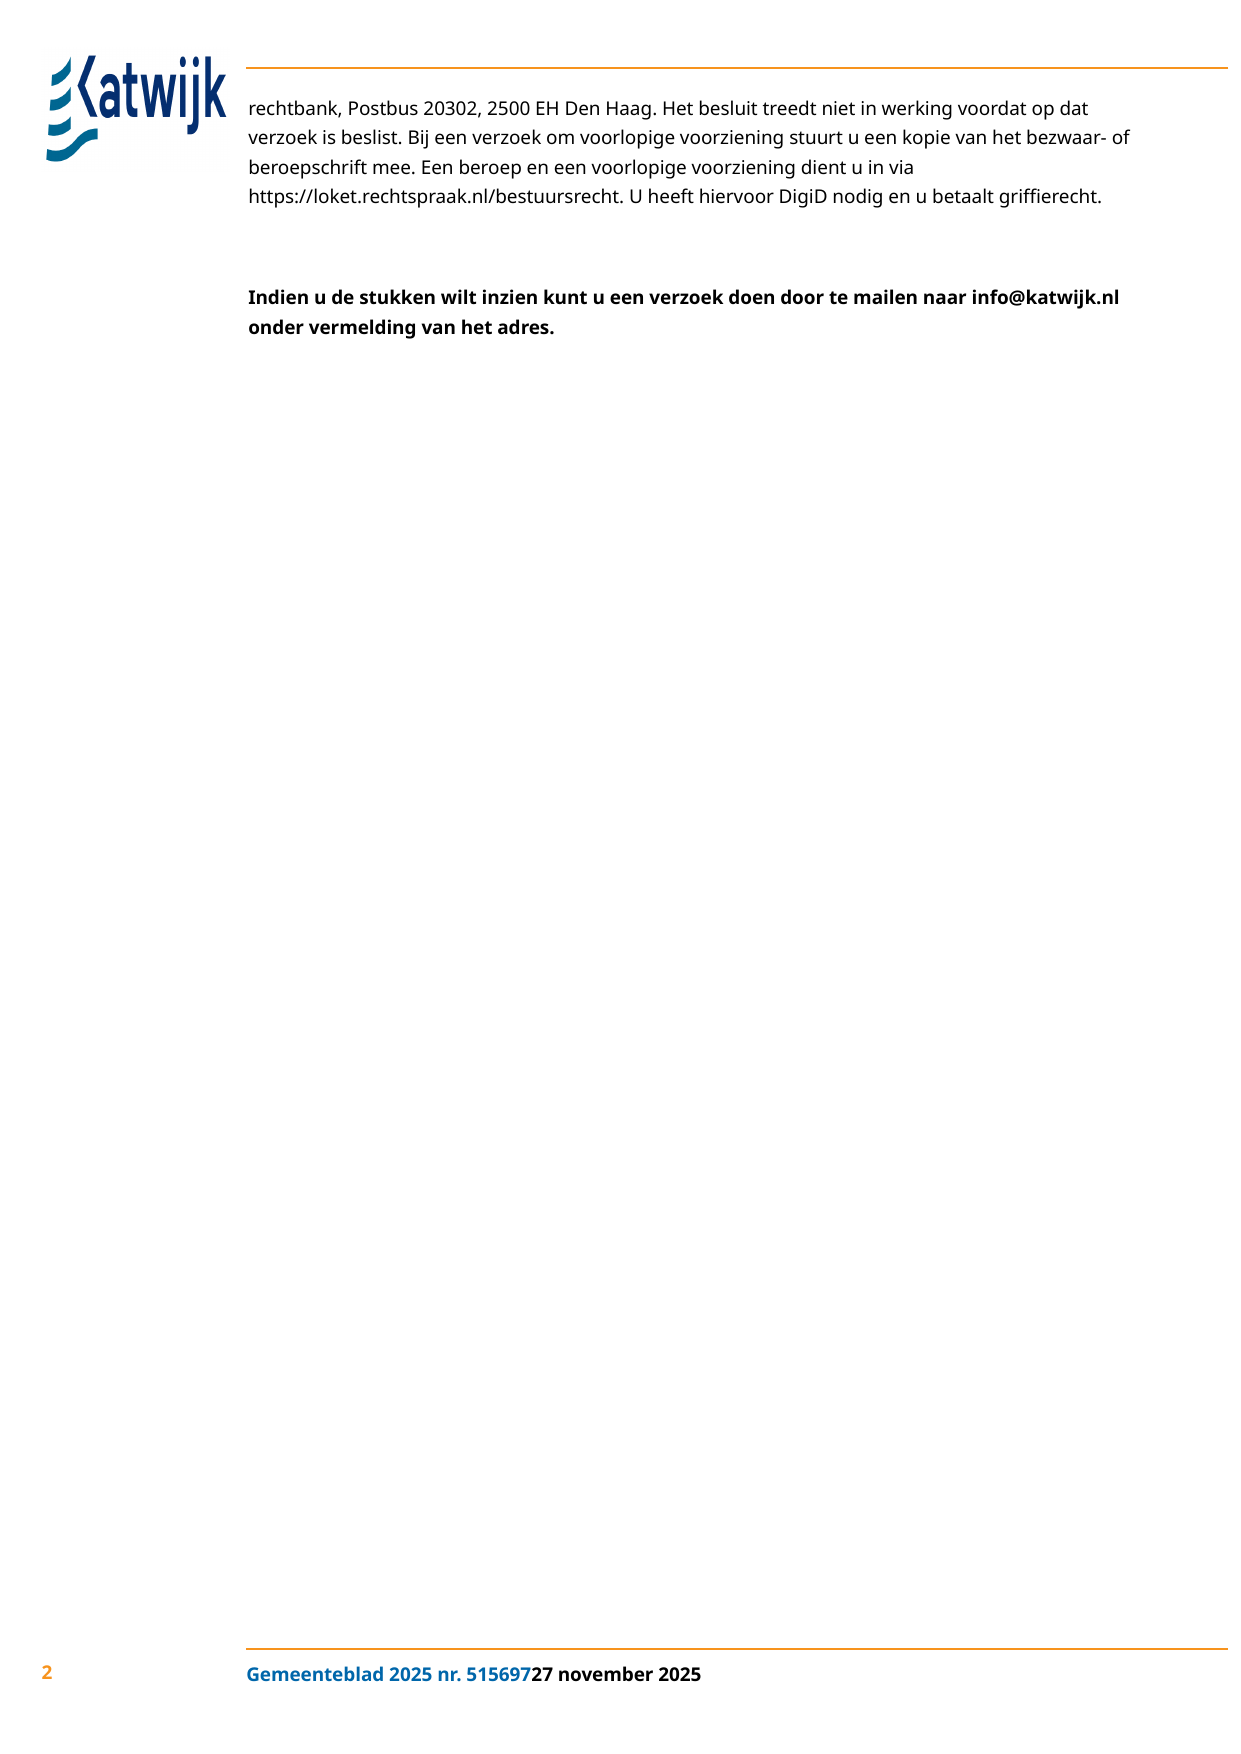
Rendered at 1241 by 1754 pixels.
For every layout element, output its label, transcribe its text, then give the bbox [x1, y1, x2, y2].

text Indien u de stukken wilt inzien kunt u een verzoek doen door te mailen naar info@katwijk.nl onder vermelding van het adres. [248, 284, 1152, 340]
picture [41, 47, 231, 172]
text rechtbank, Postbus 20302, 2500 EH Den Haag. Het besluit treedt niet in werking voordat op dat verzoek is beslist. Bij een verzoek om voorlopige voorziening stuurt u een kopie van het bezwaar- of beroepschrift mee. Een beroep en een voorlopige voorziening dient u in via https://loket.rechtspraak.nl/bestuursrecht. U heeft hiervoor DigiD nodig en u betaalt griffierecht. [248, 95, 1152, 209]
